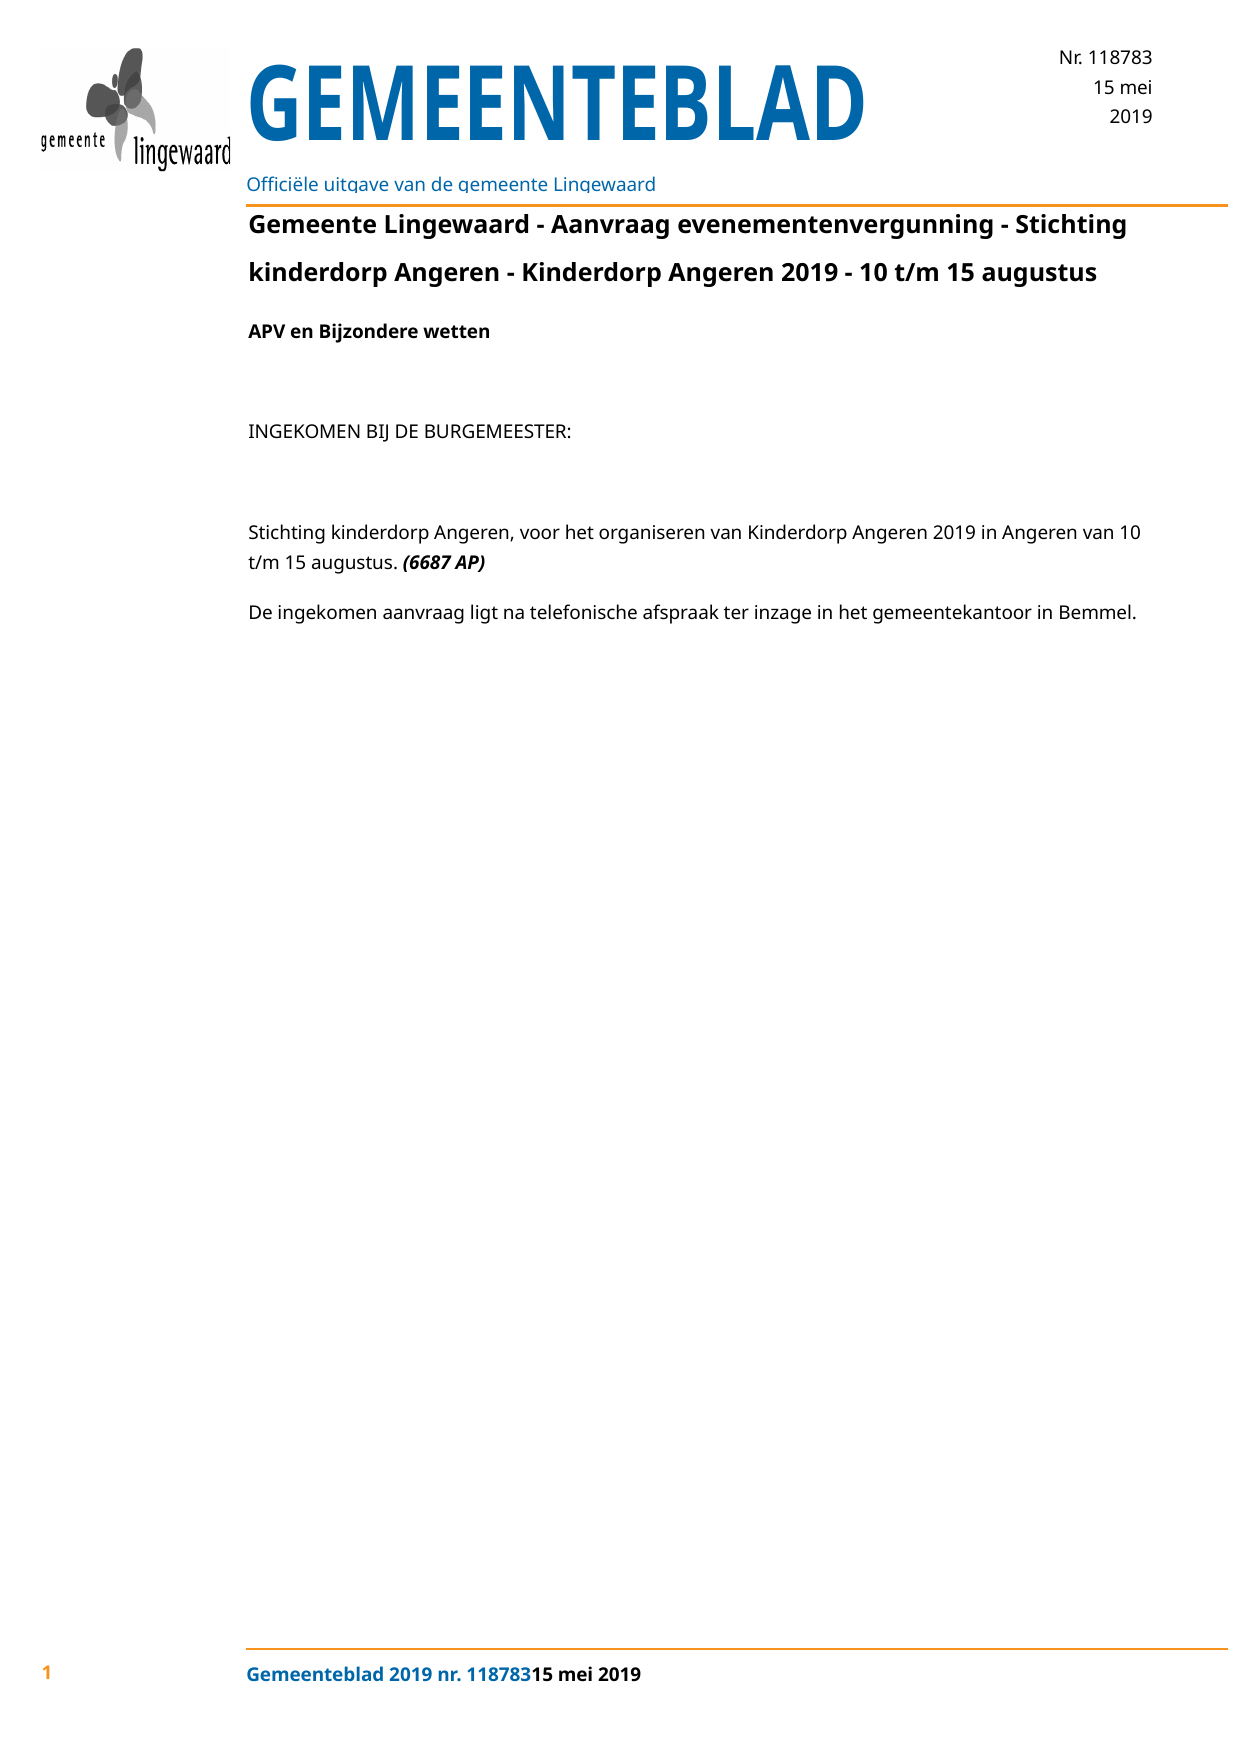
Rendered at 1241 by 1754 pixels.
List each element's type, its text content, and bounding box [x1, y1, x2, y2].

text De ingekomen aanvraag ligt na telefonische afspraak ter inzage in het gemeentekantoor in Bemmel. [248, 599, 1152, 625]
text Stichting kinderdorp Angeren, voor het organiseren van Kinderdorp Angeren 2019 in Angeren van 10 t/m 15 augustus. (6687 AP) [248, 519, 1152, 575]
text Gemeente Lingewaard - Aanvraag evenementenvergunning - Stichting kinderdorp Angeren - Kinderdorp Angeren 2019 - 10 t/m 15 augustus [248, 207, 1152, 288]
text APV en Bijzondere wetten [248, 318, 1152, 344]
text INGEKOMEN BIJ DE BURGEMEESTER: [248, 419, 1152, 444]
picture [41, 47, 231, 172]
